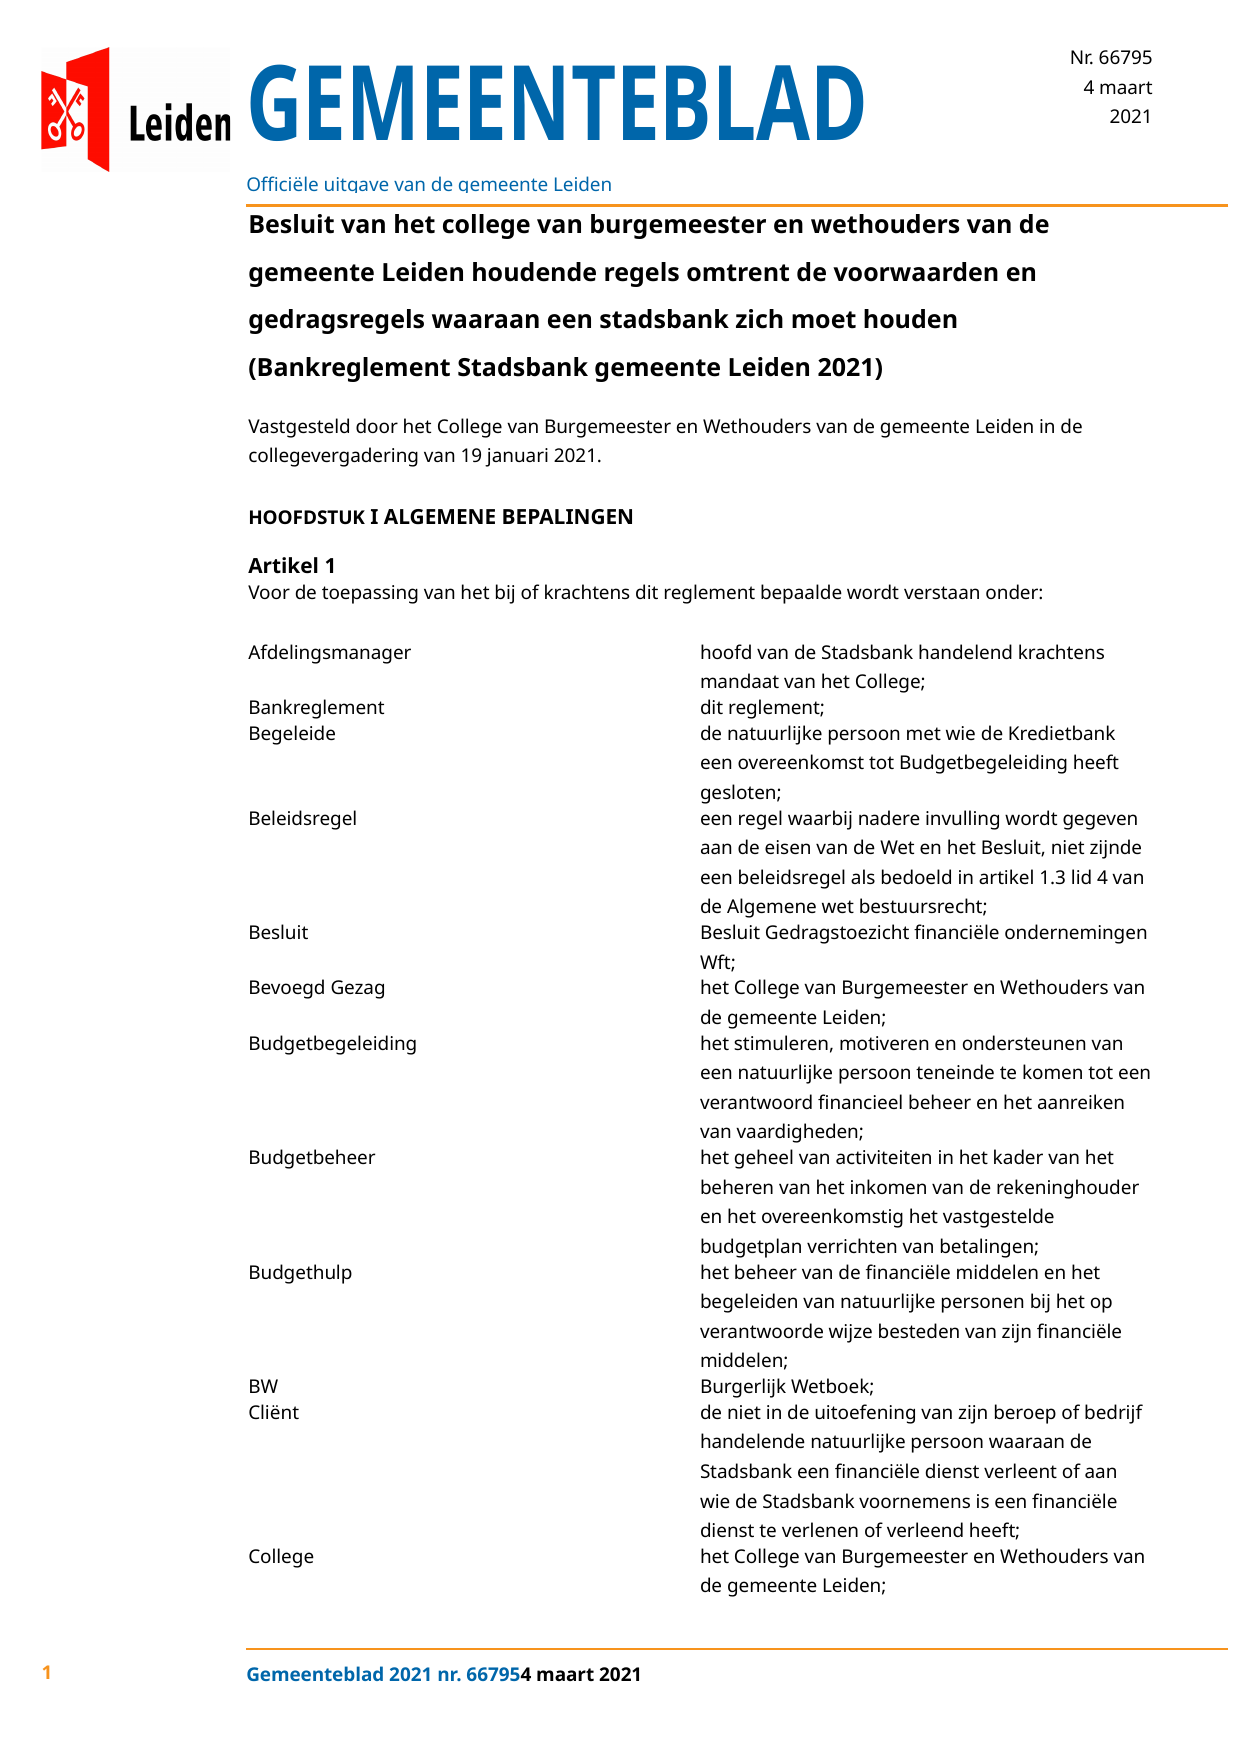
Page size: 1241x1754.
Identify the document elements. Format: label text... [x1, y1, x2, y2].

table_cell Burgerlijk Wetboek; [700, 1373, 1152, 1399]
text HOOFDSTUK I ALGEMENE BEPALINGEN [248, 502, 1152, 530]
table_cell Cliënt [248, 1399, 700, 1543]
table_cell Bankreglement [248, 694, 700, 720]
table_cell Budgethulp [248, 1259, 700, 1373]
table_cell Besluit [248, 919, 700, 974]
table_cell het geheel van activiteiten in het kader van het beheren van het inkomen van de rekeninghouder en het overeenkomstig het vastgestelde budgetplan verrichten van betalingen; [700, 1144, 1152, 1259]
text Vastgesteld door het College van Burgemeester en Wethouders van de gemeente Leiden in de collegevergadering van 19 januari 2021. [248, 413, 1152, 468]
table_cell Budgetbeheer [248, 1144, 700, 1259]
table_cell het College van Burgemeester en Wethouders van de gemeente Leiden; [700, 1543, 1152, 1598]
table_cell Besluit Gedragstoezicht financiële ondernemingen Wft; [700, 919, 1152, 974]
picture [41, 47, 231, 172]
table_cell de niet in de uitoefening van zijn beroep of bedrijf handelende natuurlijke persoon waaraan de Stadsbank een financiële dienst verleent of aan wie de Stadsbank voornemens is een financiële dienst te verlenen of verleend heeft; [700, 1399, 1152, 1543]
table_cell College [248, 1543, 700, 1598]
table_header Afdelingsmanager [248, 639, 700, 694]
table_cell het stimuleren, motiveren en ondersteunen van een natuurlijke persoon teneinde te komen tot een verantwoord financieel beheer en het aanreiken van vaardigheden; [700, 1030, 1152, 1144]
table_cell een regel waarbij nadere invulling wordt gegeven aan de eisen van de Wet en het Besluit, niet zijnde een beleidsregel als bedoeld in artikel 1.3 lid 4 van de Algemene wet bestuursrecht; [700, 805, 1152, 919]
table_cell Budgetbegeleiding [248, 1030, 700, 1144]
table_cell dit reglement; [700, 694, 1152, 720]
table_cell het College van Burgemeester en Wethouders van de gemeente Leiden; [700, 975, 1152, 1030]
text Besluit van het college van burgemeester en wethouders van de gemeente Leiden houdende regels omtrent de voorwaarden en gedragsregels waaraan een stadsbank zich moet houden (Bankreglement Stadsbank gemeente Leiden 2021) [248, 207, 1152, 384]
table_cell het beheer van de financiële middelen en het begeleiden van natuurlijke personen bij het op verantwoorde wijze besteden van zijn financiële middelen; [700, 1259, 1152, 1373]
table_cell Begeleide [248, 720, 700, 805]
text Artikel 1 [248, 551, 1152, 579]
table_cell Beleidsregel [248, 805, 700, 919]
table_header hoofd van de Stadsbank handelend krachtens mandaat van het College; [700, 639, 1152, 694]
table_cell Bevoegd Gezag [248, 975, 700, 1030]
table_cell BW [248, 1373, 700, 1399]
text Voor de toepassing van het bij of krachtens dit reglement bepaalde wordt verstaan onder: [248, 579, 1152, 605]
table_cell de natuurlijke persoon met wie de Kredietbank een overeenkomst tot Budgetbegeleiding heeft gesloten; [700, 720, 1152, 805]
